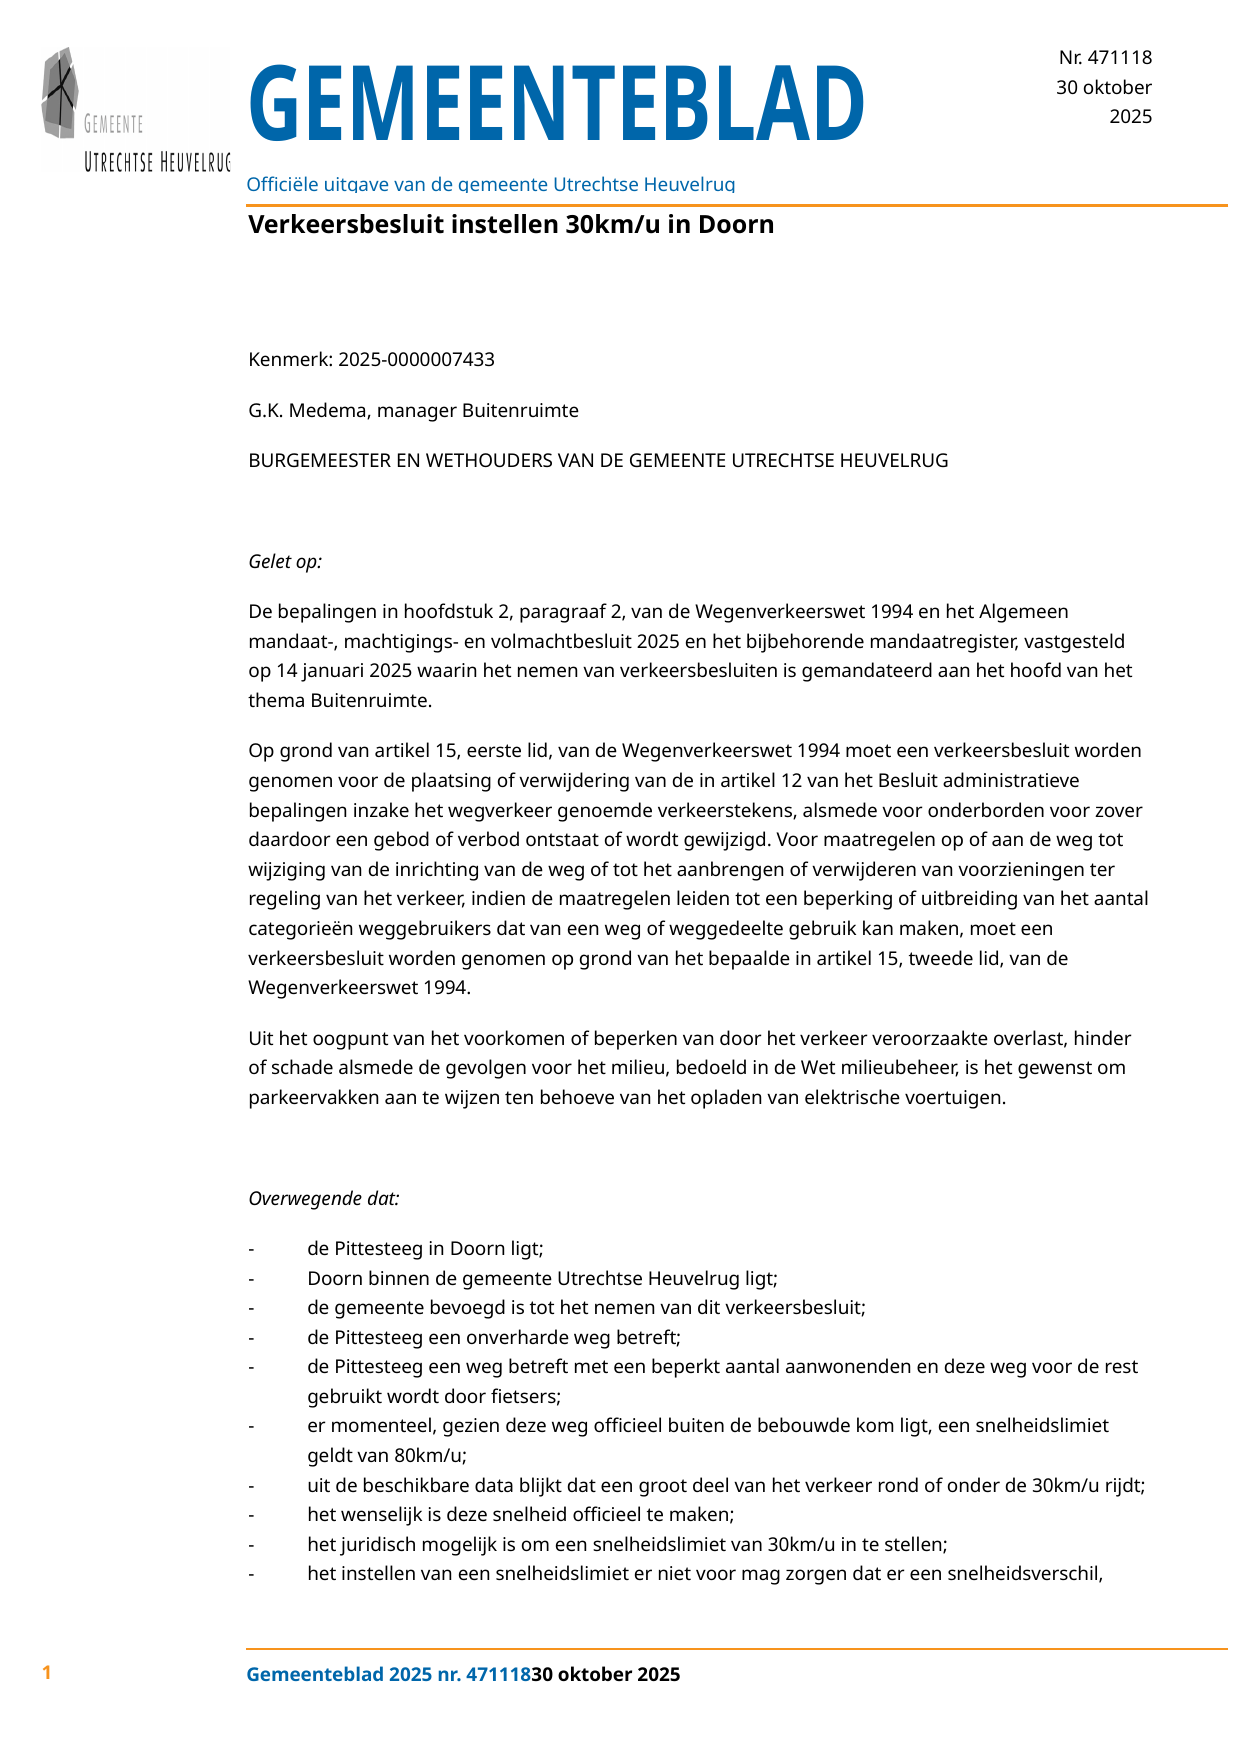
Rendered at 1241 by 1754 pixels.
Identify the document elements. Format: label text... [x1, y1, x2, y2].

picture [41, 47, 231, 172]
list uit de beschikbare data blijkt dat een groot deel van het verkeer rond of onder de 30km/u rijdt; [248, 1472, 1152, 1498]
text Op grond van artikel 15, eerste lid, van de Wegenverkeerswet 1994 moet een verkeersbesluit worden genomen voor de plaatsing of verwijdering van de in artikel 12 van het Besluit administratieve bepalingen inzake het wegverkeer genoemde verkeerstekens, alsmede voor onderborden voor zover daardoor een gebod of verbod ontstaat of wordt gewijzigd. Voor maatregelen op of aan de weg tot wijziging van de inrichting van de weg of tot het aanbrengen of verwijderen van voorzieningen ter regeling van het verkeer, indien de maatregelen leiden tot een beperking of uitbreiding van het aantal categorieën weggebruikers dat van een weg of weggedeelte gebruik kan maken, moet een verkeersbesluit worden genomen op grond van het bepaalde in artikel 15, tweede lid, van de Wegenverkeerswet 1994. [248, 738, 1152, 1000]
list de Pittesteeg een weg betreft met een beperkt aantal aanwonenden en deze weg voor de rest gebruikt wordt door fietsers; [248, 1353, 1152, 1409]
text Kenmerk: 2025-0000007433 [248, 346, 1152, 372]
list Doorn binnen de gemeente Utrechtse Heuvelrug ligt; [248, 1265, 1152, 1291]
text Verkeersbesluit instellen 30km/u in Doorn [248, 207, 1152, 241]
list het juridisch mogelijk is om een snelheidslimiet van 30km/u in te stellen; [248, 1531, 1152, 1557]
list de gemeente bevoegd is tot het nemen van dit verkeersbesluit; [248, 1294, 1152, 1320]
text Uit het oogpunt van het voorkomen of beperken van door het verkeer veroorzaakte overlast, hinder of schade alsmede de gevolgen voor het milieu, bedoeld in de Wet milieubeheer, is het gewenst om parkeervakken aan te wijzen ten behoeve van het opladen van elektrische voertuigen. [248, 1025, 1152, 1110]
list de Pittesteeg in Doorn ligt; [248, 1235, 1152, 1261]
list het wenselijk is deze snelheid officieel te maken; [248, 1501, 1152, 1527]
list het instellen van een snelheidslimiet er niet voor mag zorgen dat er een snelheidsverschil, [248, 1561, 1152, 1586]
text BURGEMEESTER EN WETHOUDERS VAN DE GEMEENTE UTRECHTSE HEUVELRUG [248, 447, 1152, 473]
text Overwegende dat: [248, 1185, 1152, 1211]
text De bepalingen in hoofdstuk 2, paragraaf 2, van de Wegenverkeerswet 1994 en het Algemeen mandaat-, machtigings- en volmachtbesluit 2025 en het bijbehorende mandaatregister, vastgesteld op 14 januari 2025 waarin het nemen van verkeersbesluiten is gemandateerd aan het hoofd van het thema Buitenruimte. [248, 598, 1152, 713]
list de Pittesteeg een onverharde weg betreft; [248, 1324, 1152, 1350]
text G.K. Medema, manager Buitenruimte [248, 397, 1152, 423]
text Gelet op: [248, 548, 1152, 574]
list er momenteel, gezien deze weg officieel buiten de bebouwde kom ligt, een snelheidslimiet geldt van 80km/u; [248, 1413, 1152, 1468]
